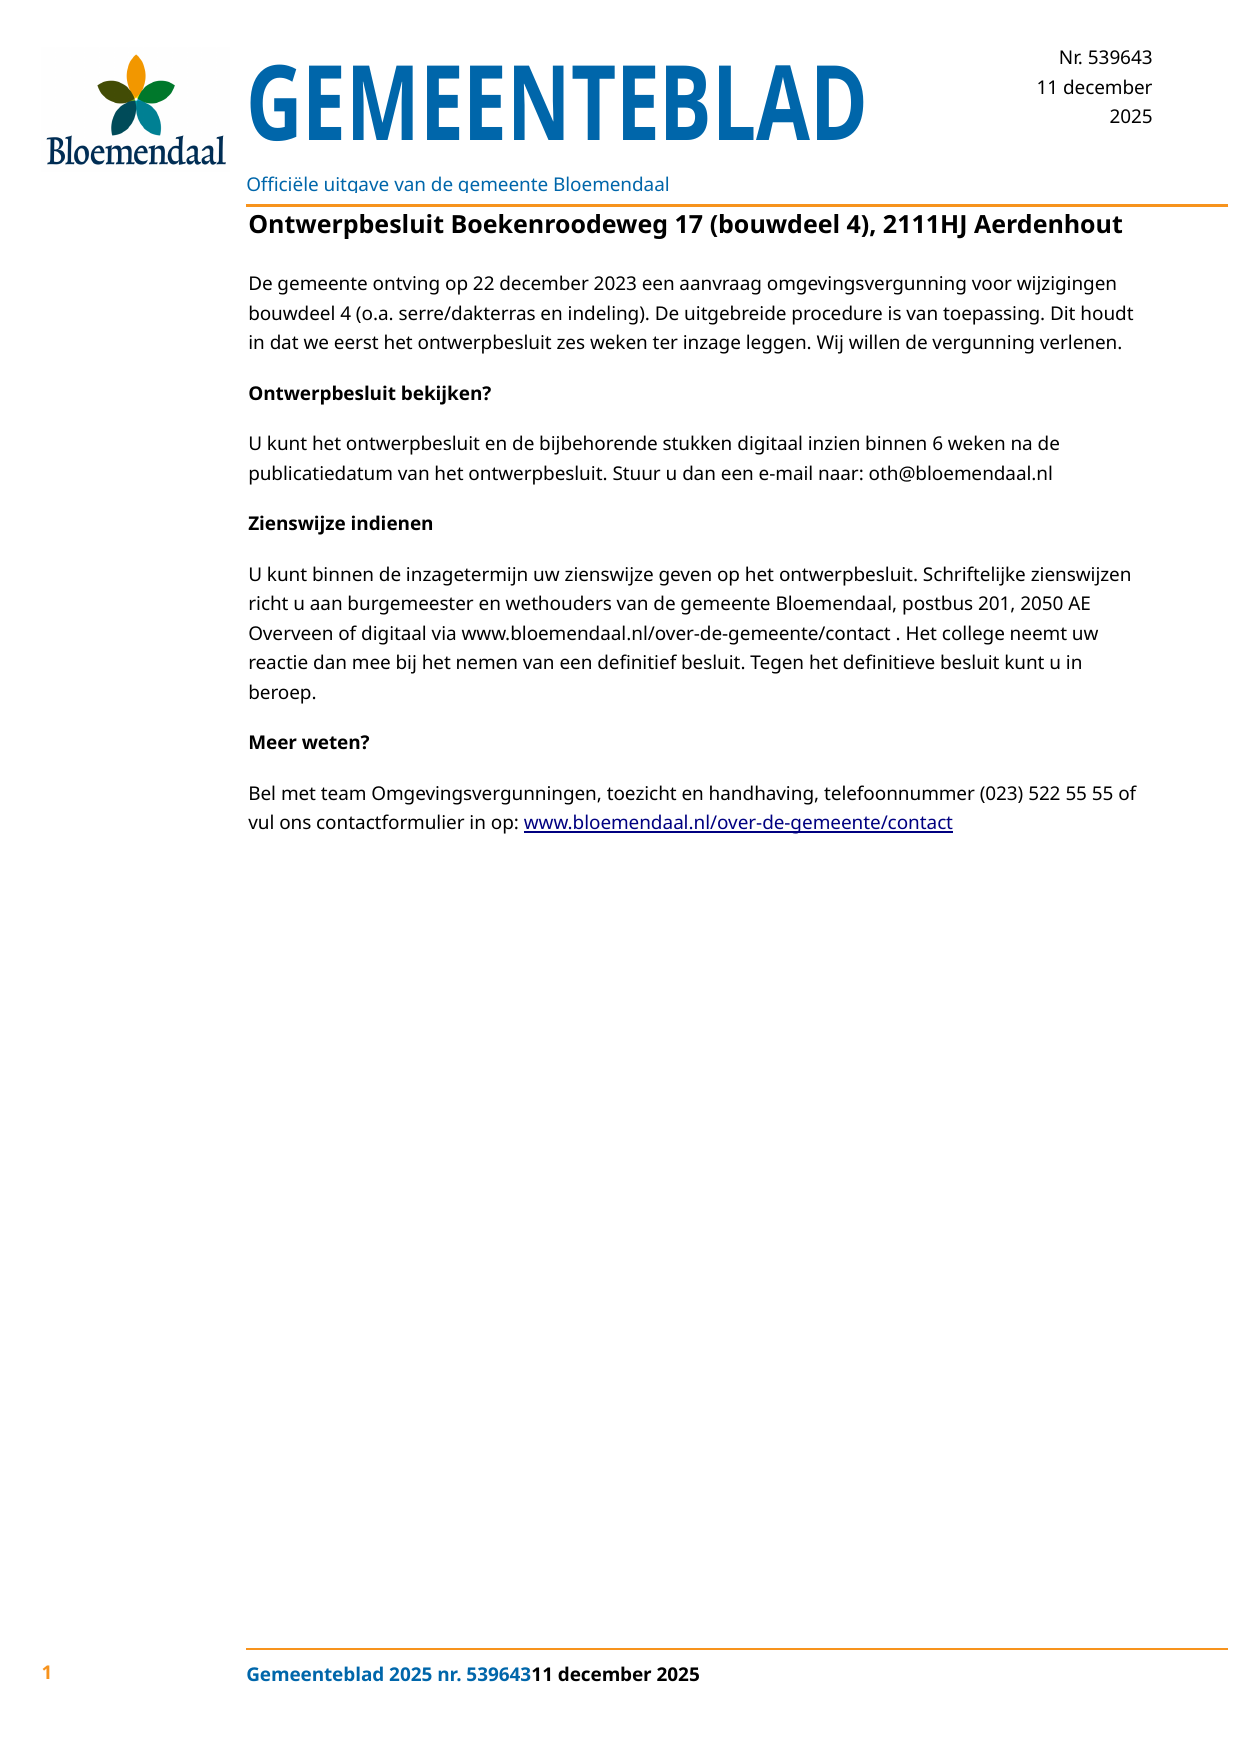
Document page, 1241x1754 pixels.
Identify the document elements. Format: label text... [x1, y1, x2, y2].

picture [41, 47, 231, 172]
text Meer weten? [248, 729, 1152, 755]
text Bel met team Omgevingsvergunningen, toezicht en handhaving, telefoonnummer (023) 522 55 55 of vul ons contactformulier in op: www.bloemendaal.nl/over-de-gemeente/contact [248, 780, 1152, 835]
text U kunt het ontwerpbesluit en de bijbehorende stukken digitaal inzien binnen 6 weken na de publicatiedatum van het ontwerpbesluit. Stuur u dan een e-mail naar: oth@bloemendaal.nl [248, 430, 1152, 486]
text U kunt binnen de inzagetermijn uw zienswijze geven op het ontwerpbesluit. Schriftelijke zienswijzen richt u aan burgemeester en wethouders van de gemeente Bloemendaal, postbus 201, 2050 AE Overveen of digitaal via www.bloemendaal.nl/over-de-gemeente/contact . Het college neemt uw reactie dan mee bij het nemen van een definitief besluit. Tegen het definitieve besluit kunt u in beroep. [248, 561, 1152, 705]
text Zienswijze indienen [248, 510, 1152, 536]
text Ontwerpbesluit bekijken? [248, 380, 1152, 406]
text Ontwerpbesluit Boekenroodeweg 17 (bouwdeel 4), 2111HJ Aerdenhout [248, 207, 1152, 241]
text De gemeente ontving op 22 december 2023 een aanvraag omgevingsvergunning voor wijzigingen bouwdeel 4 (o.a. serre/dakterras en indeling). De uitgebreide procedure is van toepassing. Dit houdt in dat we eerst het ontwerpbesluit zes weken ter inzage leggen. Wij willen de vergunning verlenen. [248, 270, 1152, 355]
